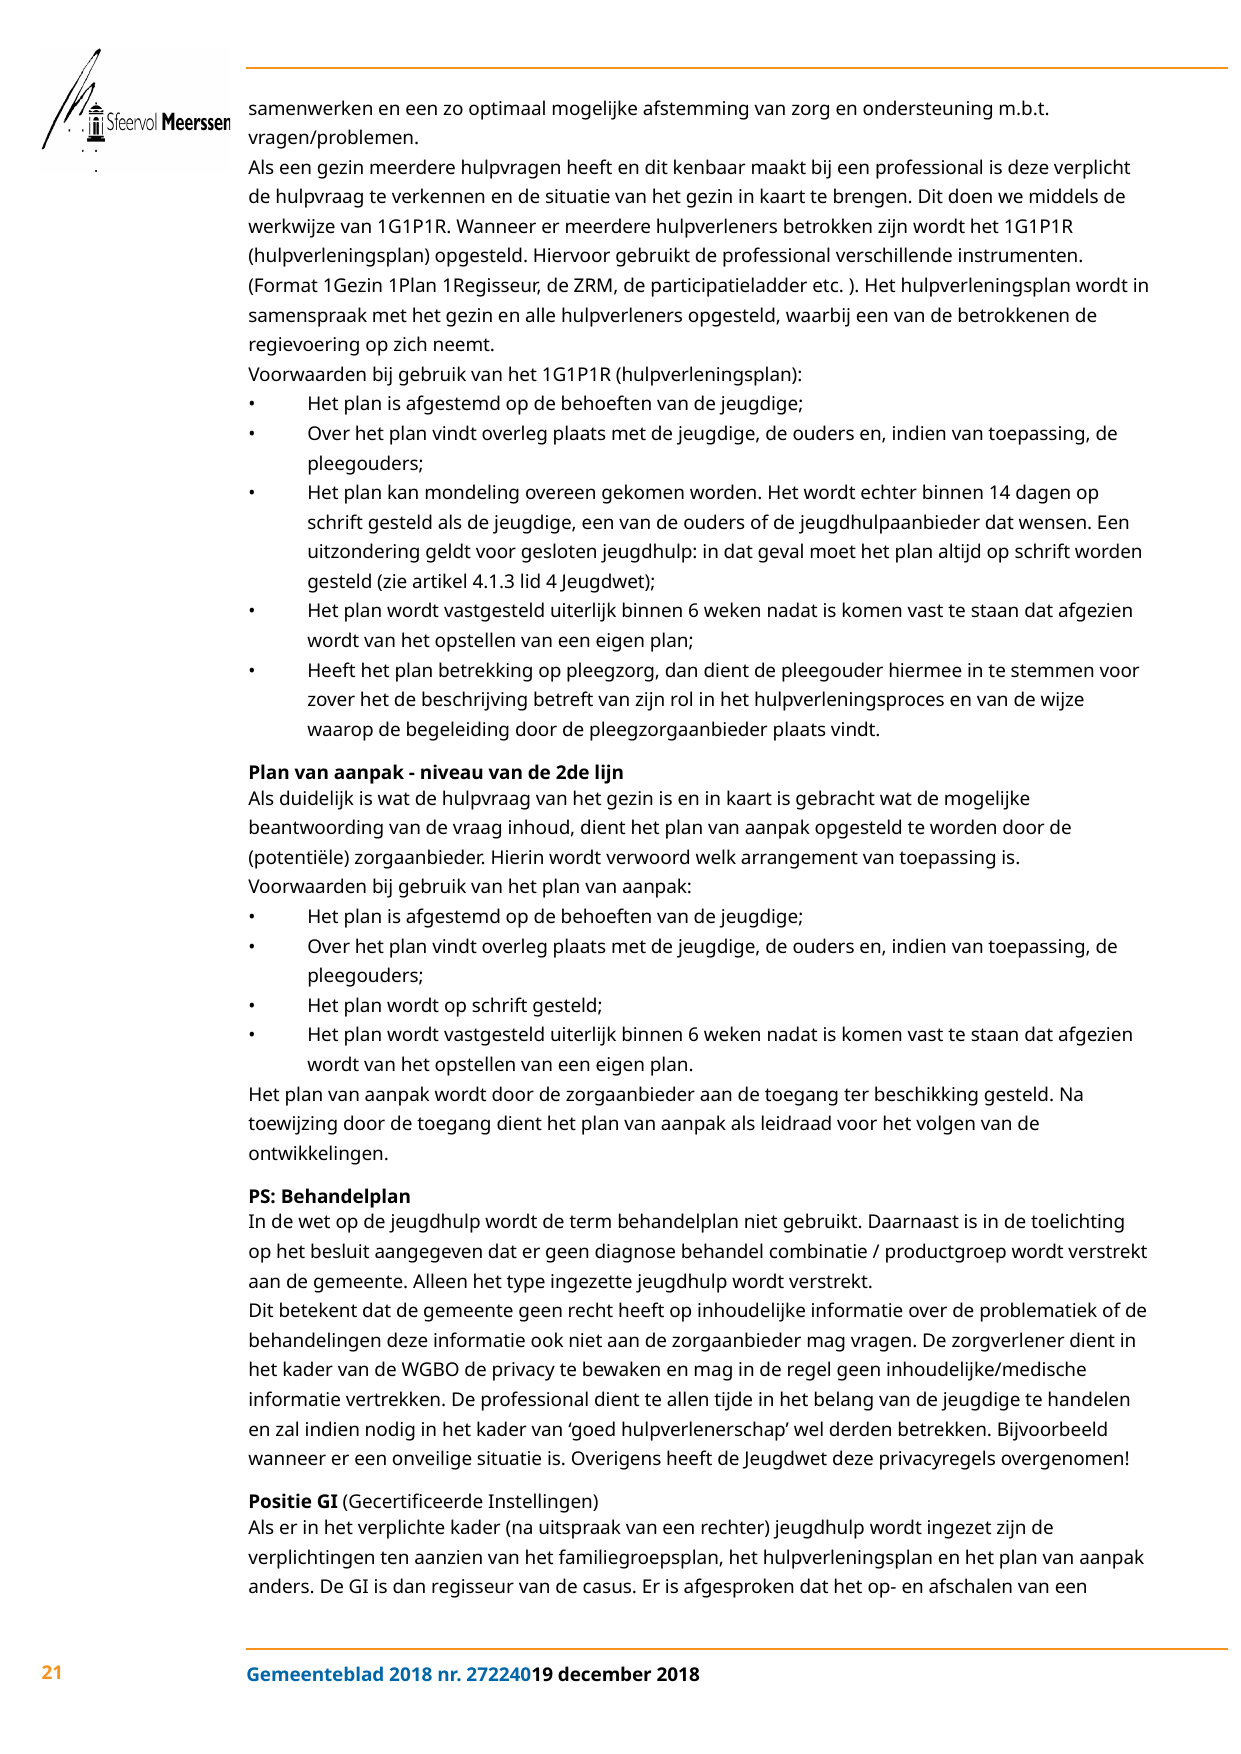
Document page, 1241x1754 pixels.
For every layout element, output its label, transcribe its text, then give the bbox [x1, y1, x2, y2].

text Als een gezin meerdere hulpvragen heeft en dit kenbaar maakt bij een professional is deze verplicht de hulpvraag te verkennen en de situatie van het gezin in kaart te brengen. Dit doen we middels de werkwijze van 1G1P1R. Wanneer er meerdere hulpverleners betrokken zijn wordt het 1G1P1R (hulpverleningsplan) opgesteld. Hiervoor gebruikt de professional verschillende instrumenten. (Format 1Gezin 1Plan 1Regisseur, de ZRM, de participatieladder etc. ). Het hulpverleningsplan wordt in samenspraak met het gezin en alle hulpverleners opgesteld, waarbij een van de betrokkenen de regievoering op zich neemt. [248, 154, 1152, 357]
text Het plan van aanpak wordt door de zorgaanbieder aan de toegang ter beschikking gesteld. Na toewijzing door de toegang dient het plan van aanpak als leidraad voor het volgen van de ontwikkelingen. [248, 1081, 1152, 1166]
list Het plan is afgestemd op de behoeften van de jeugdige; [248, 903, 1152, 929]
text Als er in het verplichte kader (na uitspraak van een rechter) jeugdhulp wordt ingezet zijn de verplichtingen ten aanzien van het familiegroepsplan, het hulpverleningsplan en het plan van aanpak anders. De GI is dan regisseur van de casus. Er is afgesproken dat het op- en afschalen van een [248, 1514, 1152, 1599]
list Over het plan vindt overleg plaats met de jeugdige, de ouders en, indien van toepassing, de pleegouders; [248, 933, 1152, 988]
text Voorwaarden bij gebruik van het 1G1P1R (hulpverleningsplan): [248, 361, 1152, 387]
list Over het plan vindt overleg plaats met de jeugdige, de ouders en, indien van toepassing, de pleegouders; [248, 420, 1152, 476]
text Positie GI (Gecertificeerde Instellingen) [248, 1488, 1152, 1514]
text Plan van aanpak - niveau van de 2de lijn [248, 759, 1152, 785]
text Als duidelijk is wat de hulpvraag van het gezin is en in kaart is gebracht wat de mogelijke beantwoording van de vraag inhoud, dient het plan van aanpak opgesteld te worden door de (potentiële) zorgaanbieder. Hierin wordt verwoord welk arrangement van toepassing is. [248, 785, 1152, 870]
text Dit betekent dat de gemeente geen recht heeft op inhoudelijke informatie over de problematiek of de behandelingen deze informatie ook niet aan de zorgaanbieder mag vragen. De zorgverlener dient in het kader van de WGBO de privacy te bewaken en mag in de regel geen inhoudelijke/medische informatie vertrekken. De professional dient te allen tijde in het belang van de jeugdige te handelen en zal indien nodig in het kader van ‘goed hulpverlenerschap’ wel derden betrekken. Bijvoorbeeld wanneer er een onveilige situatie is. Overigens heeft de Jeugdwet deze privacyregels overgenomen! [248, 1297, 1152, 1471]
list Het plan kan mondeling overeen gekomen worden. Het wordt echter binnen 14 dagen op schrift gesteld als de jeugdige, een van de ouders of de jeugdhulpaanbieder dat wensen. Een uitzondering geldt voor gesloten jeugdhulp: in dat geval moet het plan altijd op schrift worden gesteld (zie artikel 4.1.3 lid 4 Jeugdwet); [248, 479, 1152, 594]
list Het plan wordt vastgesteld uiterlijk binnen 6 weken nadat is komen vast te staan dat afgezien wordt van het opstellen van een eigen plan. [248, 1022, 1152, 1077]
text PS: Behandelplan [248, 1183, 1152, 1209]
list Het plan wordt vastgesteld uiterlijk binnen 6 weken nadat is komen vast te staan dat afgezien wordt van het opstellen van een eigen plan; [248, 598, 1152, 653]
picture [41, 47, 231, 172]
text In de wet op de jeugdhulp wordt de term behandelplan niet gebruikt. Daarnaast is in de toelichting op het besluit aangegeven dat er geen diagnose behandel combinatie / productgroep wordt verstrekt aan de gemeente. Alleen het type ingezette jeugdhulp wordt verstrekt. [248, 1209, 1152, 1294]
list Het plan is afgestemd op de behoeften van de jeugdige; [248, 391, 1152, 416]
text Voorwaarden bij gebruik van het plan van aanpak: [248, 874, 1152, 899]
text samenwerken en een zo optimaal mogelijke afstemming van zorg en ondersteuning m.b.t. vragen/problemen. [248, 95, 1152, 150]
list Het plan wordt op schrift gesteld; [248, 992, 1152, 1018]
list Heeft het plan betrekking op pleegzorg, dan dient de pleegouder hiermee in te stemmen voor zover het de beschrijving betreft van zijn rol in het hulpverleningsproces en van de wijze waarop de begeleiding door de pleegzorgaanbieder plaats vindt. [248, 657, 1152, 742]
